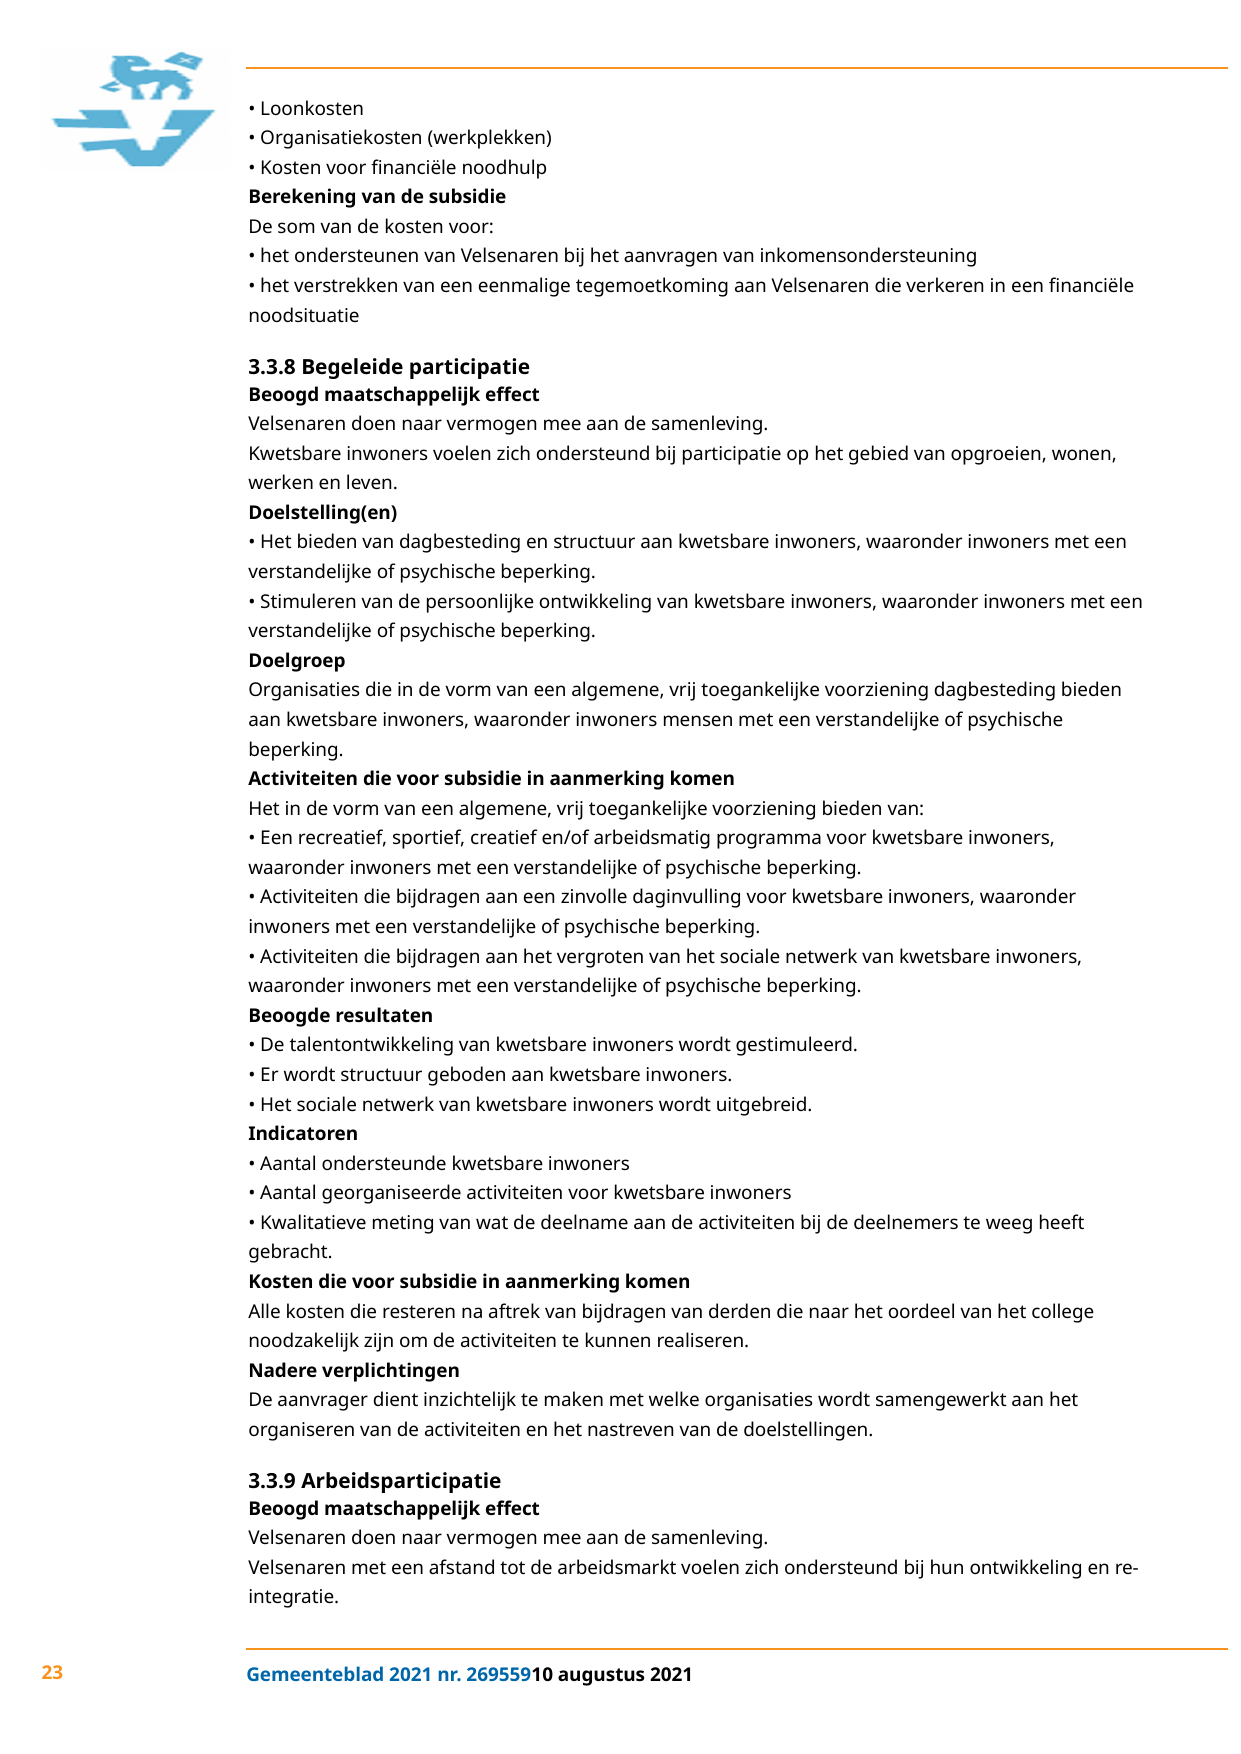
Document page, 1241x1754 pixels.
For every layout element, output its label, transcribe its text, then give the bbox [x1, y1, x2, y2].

text • Loonkosten [248, 95, 1152, 121]
text Berekening van de subsidie [248, 183, 1152, 209]
text Alle kosten die resteren na aftrek van bijdragen van derden die naar het oordeel van het college noodzakelijk zijn om de activiteiten te kunnen realiseren. [248, 1298, 1152, 1353]
text Organisaties die in de vorm van een algemene, vrij toegankelijke voorziening dagbesteding bieden aan kwetsbare inwoners, waaronder inwoners mensen met een verstandelijke of psychische beperking. [248, 677, 1152, 761]
text De som van de kosten voor: [248, 213, 1152, 239]
text • Organisatiekosten (werkplekken) [248, 124, 1152, 150]
text • Het bieden van dagbesteding en structuur aan kwetsbare inwoners, waaronder inwoners met een verstandelijke of psychische beperking. [248, 529, 1152, 584]
text • Aantal ondersteunde kwetsbare inwoners [248, 1150, 1152, 1176]
text Doelstelling(en) [248, 499, 1152, 525]
text 3.3.8 Begeleide participatie [248, 352, 1152, 381]
text • Kwalitatieve meting van wat de deelname aan de activiteiten bij de deelnemers te weeg heeft gebracht. [248, 1209, 1152, 1264]
text • Er wordt structuur geboden aan kwetsbare inwoners. [248, 1061, 1152, 1087]
text • Stimuleren van de persoonlijke ontwikkeling van kwetsbare inwoners, waaronder inwoners met een verstandelijke of psychische beperking. [248, 588, 1152, 643]
text • De talentontwikkeling van kwetsbare inwoners wordt gestimuleerd. [248, 1032, 1152, 1057]
text Kosten die voor subsidie in aanmerking komen [248, 1268, 1152, 1294]
text Kwetsbare inwoners voelen zich ondersteund bij participatie op het gebied van opgroeien, wonen, werken en leven. [248, 440, 1152, 495]
text Indicatoren [248, 1120, 1152, 1146]
text • het ondersteunen van Velsenaren bij het aanvragen van inkomensondersteuning [248, 243, 1152, 268]
text • Kosten voor financiële noodhulp [248, 154, 1152, 180]
text De aanvrager dient inzichtelijk te maken met welke organisaties wordt samengewerkt aan het organiseren van de activiteiten en het nastreven van de doelstellingen. [248, 1387, 1152, 1442]
text Het in de vorm van een algemene, vrij toegankelijke voorziening bieden van: [248, 795, 1152, 821]
text Beoogd maatschappelijk effect [248, 1495, 1152, 1521]
text • het verstrekken van een eenmalige tegemoetkoming aan Velsenaren die verkeren in een financiële noodsituatie [248, 272, 1152, 328]
text Beoogde resultaten [248, 1002, 1152, 1028]
text 3.3.9 Arbeidsparticipatie [248, 1467, 1152, 1495]
picture [41, 47, 231, 172]
text • Een recreatief, sportief, creatief en/of arbeidsmatig programma voor kwetsbare inwoners, waaronder inwoners met een verstandelijke of psychische beperking. [248, 824, 1152, 880]
text Activiteiten die voor subsidie in aanmerking komen [248, 765, 1152, 791]
text • Het sociale netwerk van kwetsbare inwoners wordt uitgebreid. [248, 1091, 1152, 1116]
text • Activiteiten die bijdragen aan het vergroten van het sociale netwerk van kwetsbare inwoners, waaronder inwoners met een verstandelijke of psychische beperking. [248, 943, 1152, 998]
text Velsenaren met een afstand tot de arbeidsmarkt voelen zich ondersteund bij hun ontwikkeling en re-integratie. [248, 1554, 1152, 1609]
text • Aantal georganiseerde activiteiten voor kwetsbare inwoners [248, 1179, 1152, 1205]
text Velsenaren doen naar vermogen mee aan de samenleving. [248, 410, 1152, 436]
text Velsenaren doen naar vermogen mee aan de samenleving. [248, 1524, 1152, 1550]
text Nadere verplichtingen [248, 1357, 1152, 1383]
text Doelgroep [248, 647, 1152, 673]
text • Activiteiten die bijdragen aan een zinvolle daginvulling voor kwetsbare inwoners, waaronder inwoners met een verstandelijke of psychische beperking. [248, 884, 1152, 939]
text Beoogd maatschappelijk effect [248, 381, 1152, 406]
